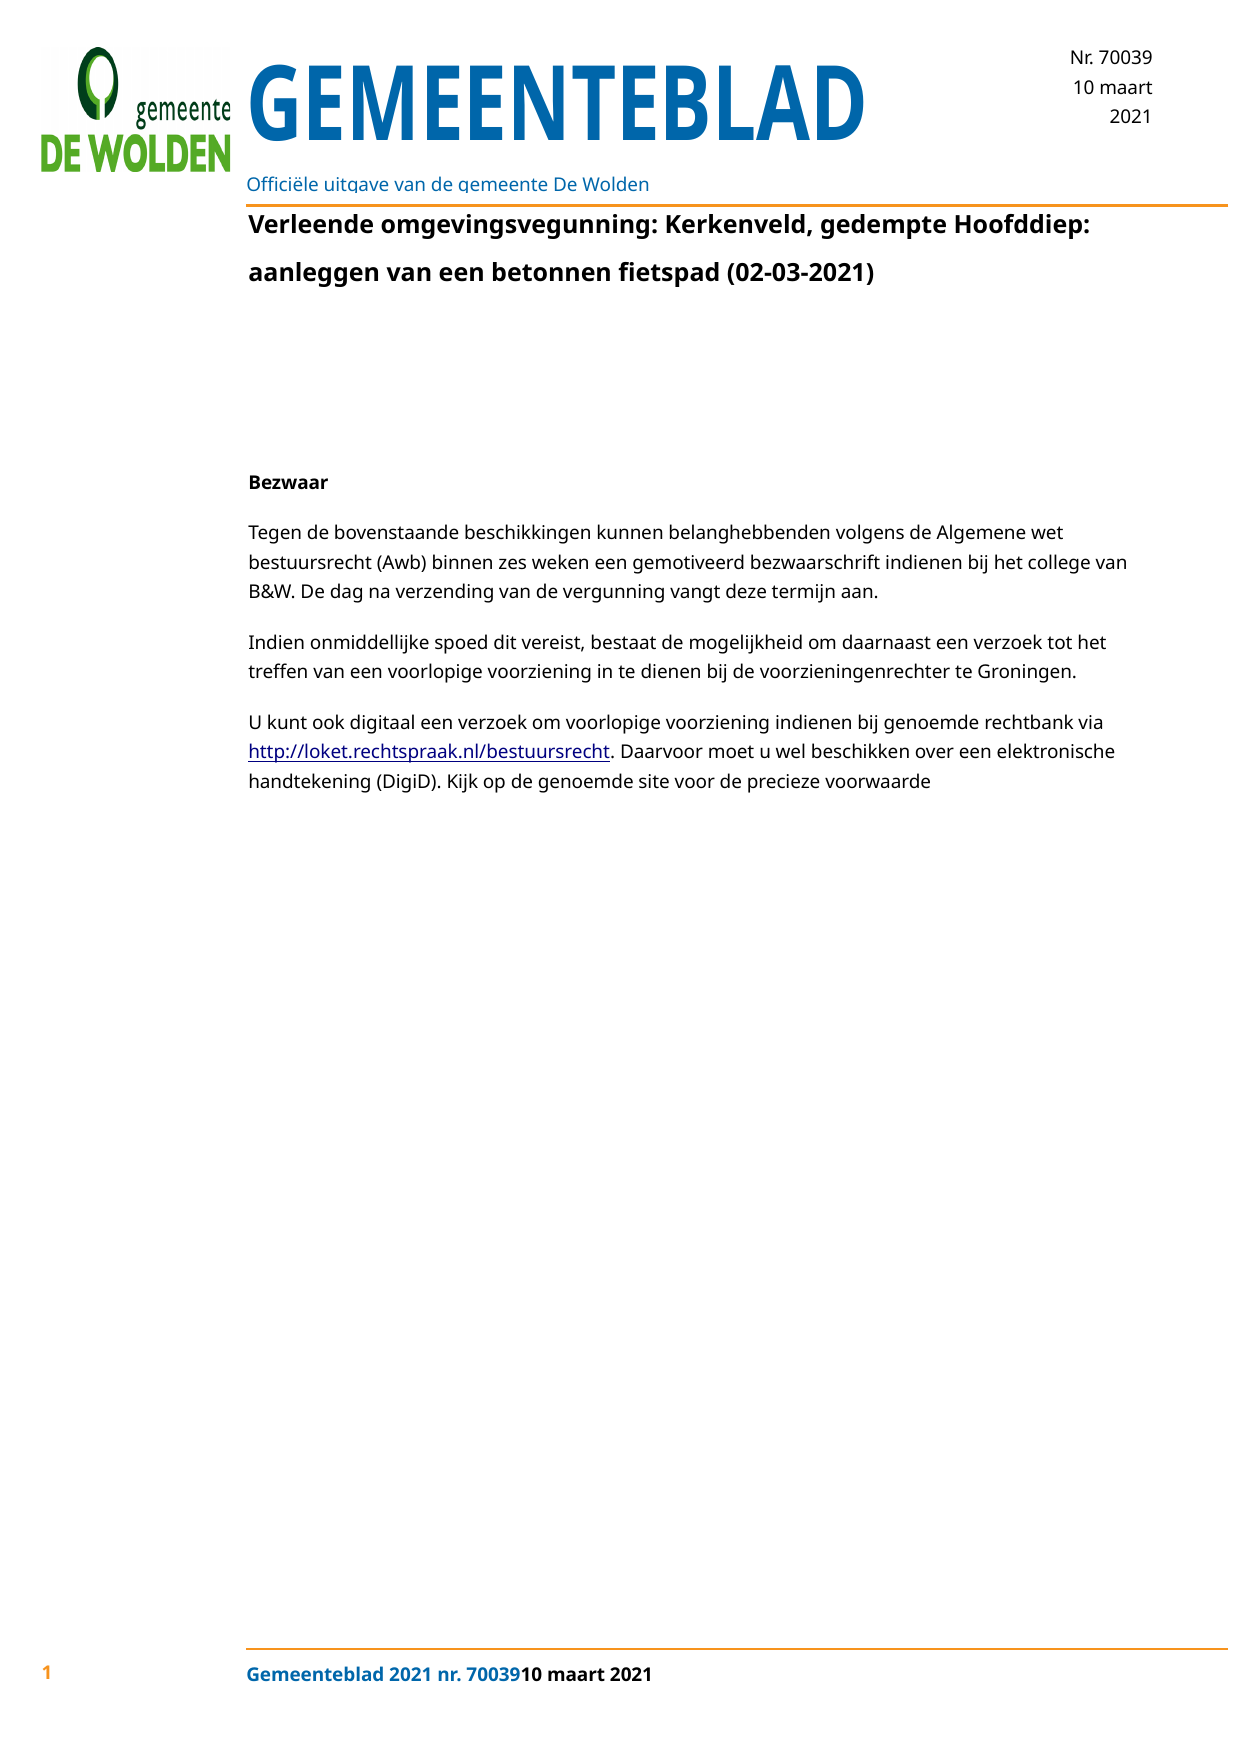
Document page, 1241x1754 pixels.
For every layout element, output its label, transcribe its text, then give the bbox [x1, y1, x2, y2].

text Indien onmiddellijke spoed dit vereist, bestaat de mogelijkheid om daarnaast een verzoek tot het treffen van een voorlopige voorziening in te dienen bij de voorzieningenrechter te Groningen. [248, 629, 1152, 684]
text Verleende omgevingsvegunning: Kerkenveld, gedempte Hoofddiep: aanleggen van een betonnen fietspad (02-03-2021) [248, 207, 1152, 288]
text Tegen de bovenstaande beschikkingen kunnen belanghebbenden volgens de Algemene wet bestuursrecht (Awb) binnen zes weken een gemotiveerd bezwaarschrift indienen bij het college van B&W. De dag na verzending van de vergunning vangt deze termijn aan. [248, 519, 1152, 604]
text U kunt ook digitaal een verzoek om voorlopige voorziening indienen bij genoemde rechtbank via http://loket.rechtspraak.nl/bestuursrecht. Daarvoor moet u wel beschikken over een elektronische handtekening (DigiD). Kijk op de genoemde site voor de precieze voorwaarde [248, 709, 1152, 794]
picture [41, 47, 231, 172]
text Bezwaar [248, 469, 1152, 495]
